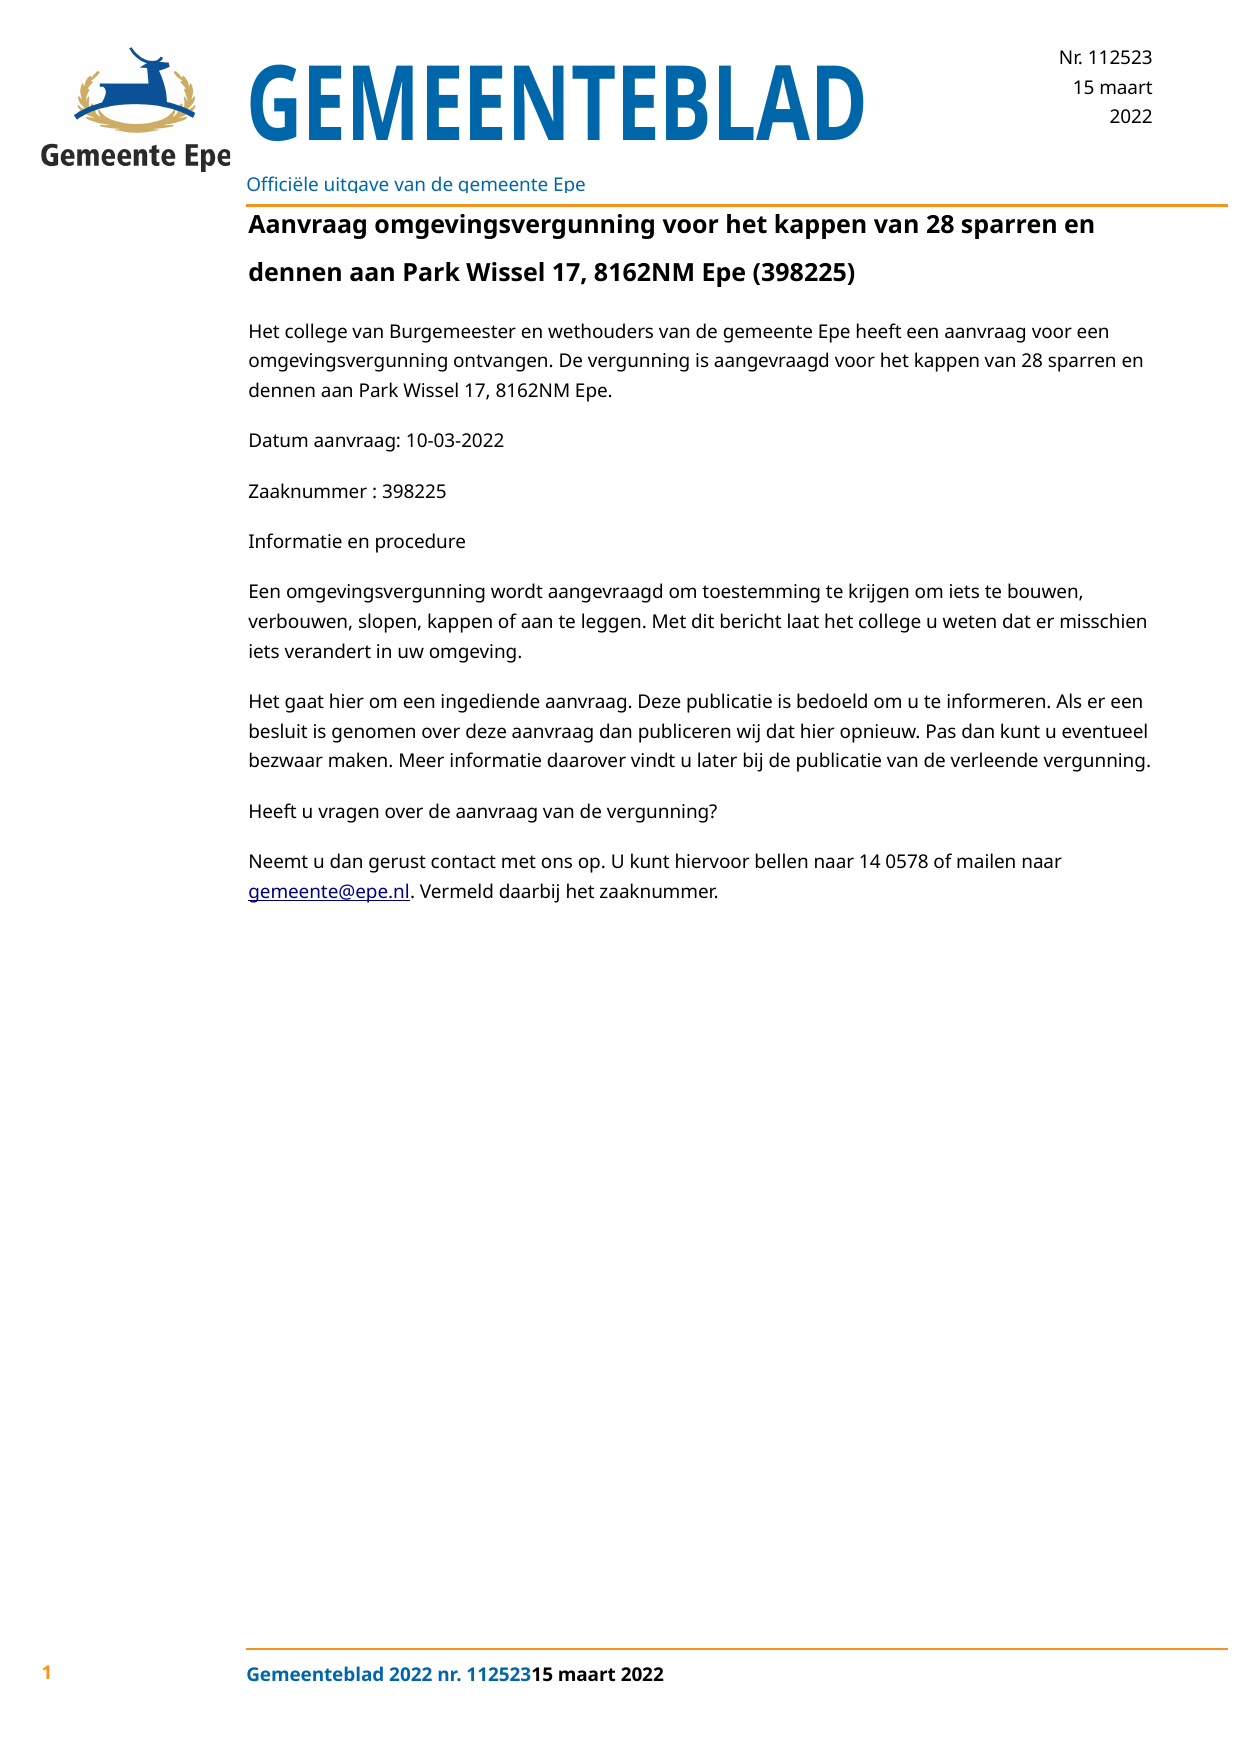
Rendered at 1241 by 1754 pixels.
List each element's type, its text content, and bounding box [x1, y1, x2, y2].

text Het gaat hier om een ingediende aanvraag. Deze publicatie is bedoeld om u te informeren. Als er een besluit is genomen over deze aanvraag dan publiceren wij dat hier opnieuw. Pas dan kunt u eventueel bezwaar maken. Meer informatie daarover vindt u later bij de publicatie van de verleende vergunning. [248, 688, 1152, 773]
text Neemt u dan gerust contact met ons op. U kunt hiervoor bellen naar 14 0578 of mailen naar gemeente@epe.nl. Vermeld daarbij het zaaknummer. [248, 848, 1152, 904]
text Aanvraag omgevingsvergunning voor het kappen van 28 sparren en dennen aan Park Wissel 17, 8162NM Epe (398225) [248, 207, 1152, 288]
text Een omgevingsvergunning wordt aangevraagd om toestemming te krijgen om iets te bouwen, verbouwen, slopen, kappen of aan te leggen. Met dit bericht laat het college u weten dat er misschien iets verandert in uw omgeving. [248, 579, 1152, 664]
text Heeft u vragen over de aanvraag van de vergunning? [248, 798, 1152, 824]
text Het college van Burgemeester en wethouders van de gemeente Epe heeft een aanvraag voor een omgevingsvergunning ontvangen. De vergunning is aangevraagd voor het kappen van 28 sparren en dennen aan Park Wissel 17, 8162NM Epe. [248, 318, 1152, 403]
text Zaaknummer : 398225 [248, 478, 1152, 504]
picture [41, 47, 231, 172]
text Informatie en procedure [248, 528, 1152, 554]
text Datum aanvraag: 10-03-2022 [248, 427, 1152, 453]
